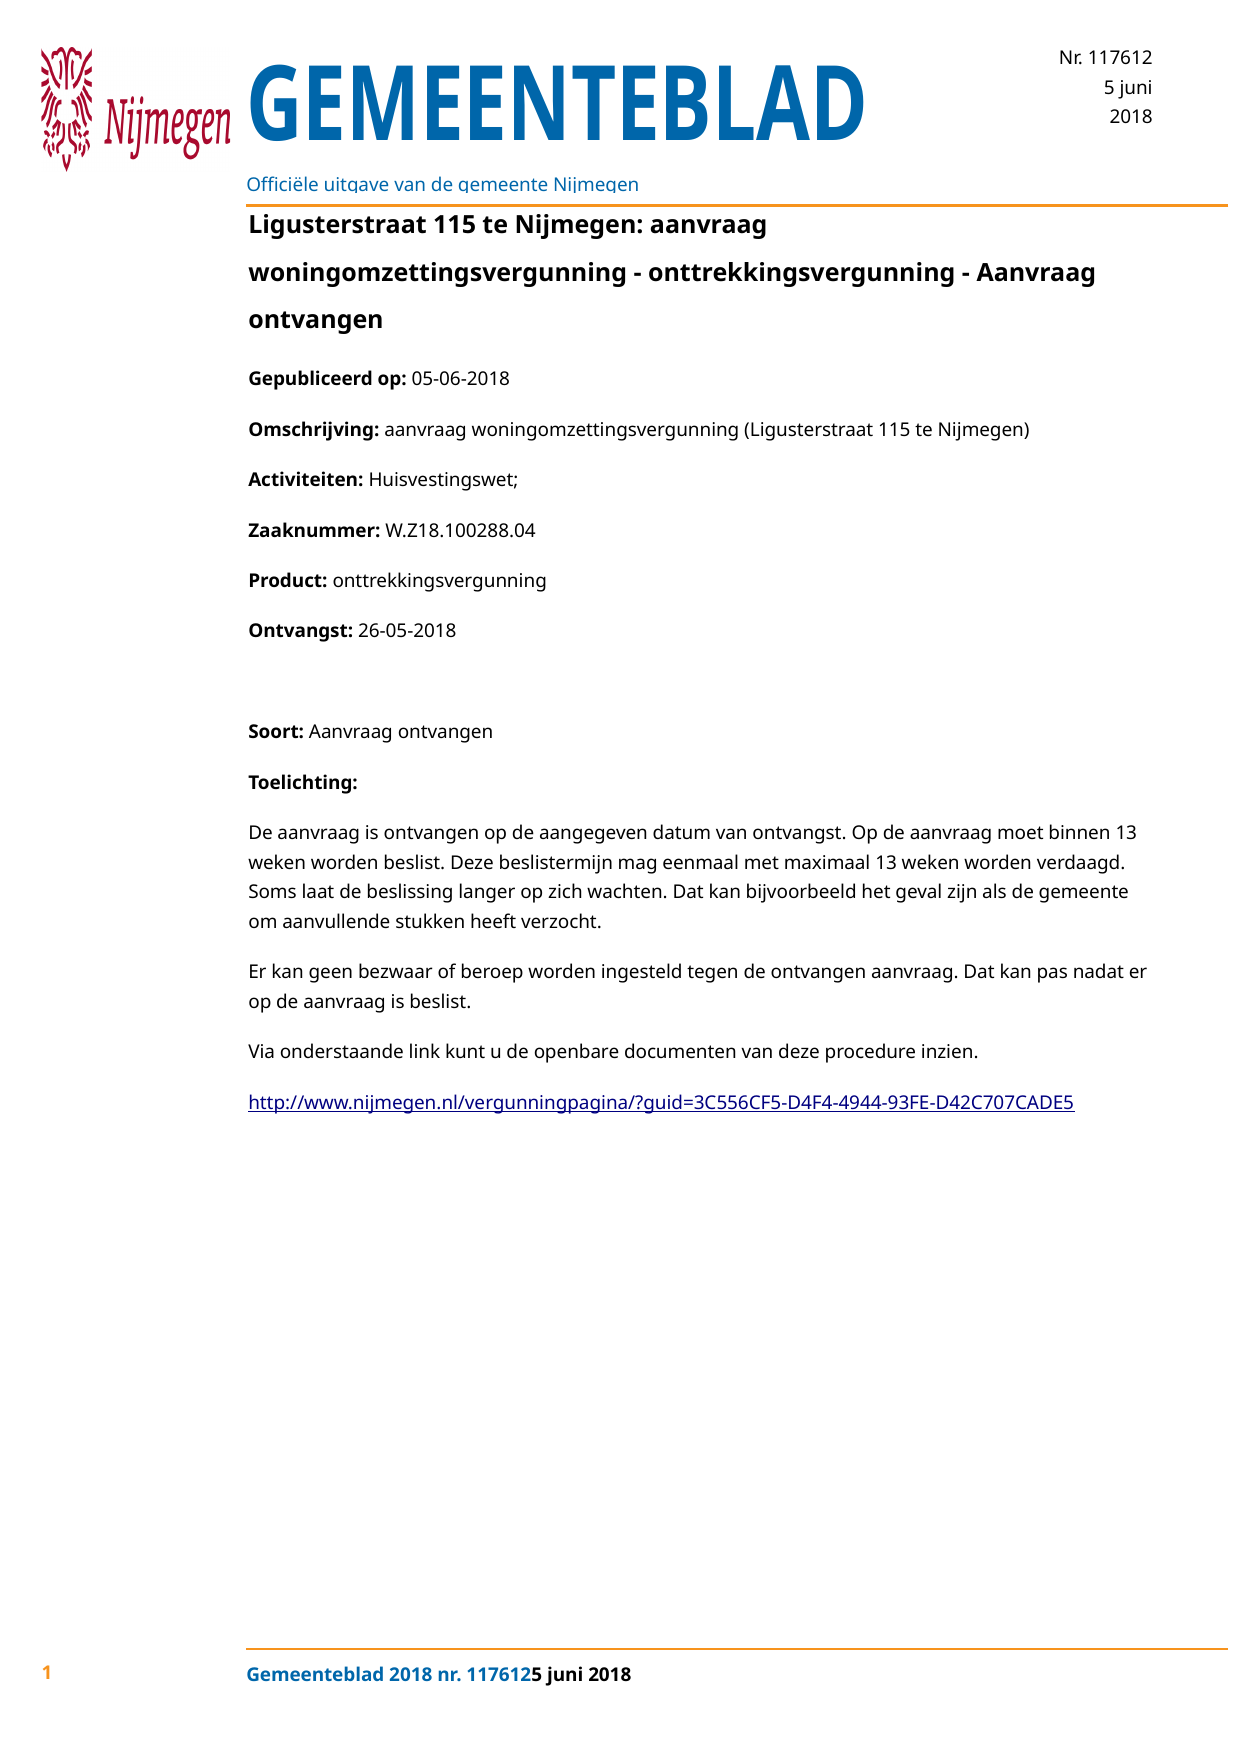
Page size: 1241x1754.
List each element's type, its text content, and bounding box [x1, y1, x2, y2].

text Zaaknummer: W.Z18.100288.04 [248, 517, 1152, 542]
text Activiteiten: Huisvestingswet; [248, 466, 1152, 492]
text Ontvangst: 26-05-2018 [248, 618, 1152, 643]
text De aanvraag is ontvangen op de aangegeven datum van ontvangst. Op de aanvraag moet binnen 13 weken worden beslist. Deze beslistermijn mag eenmaal met maximaal 13 weken worden verdaagd. Soms laat de beslissing langer op zich wachten. Dat kan bijvoorbeeld het geval zijn als de gemeente om aanvullende stukken heeft verzocht. [248, 819, 1152, 934]
text Ligusterstraat 115 te Nijmegen: aanvraag woningomzettingsvergunning - onttrekkingsvergunning - Aanvraag ontvangen [248, 207, 1152, 336]
text http://www.nijmegen.nl/vergunningpagina/?guid=3C556CF5-D4F4-4944-93FE-D42C707CADE5 [248, 1089, 1152, 1114]
text Gepubliceerd op: 05-06-2018 [248, 366, 1152, 391]
text Soort: Aanvraag ontvangen [248, 718, 1152, 744]
text Product: onttrekkingsvergunning [248, 567, 1152, 593]
text Toelichting: [248, 769, 1152, 794]
text Via onderstaande link kunt u de openbare documenten van deze procedure inzien. [248, 1038, 1152, 1064]
picture [41, 47, 231, 172]
text Er kan geen bezwaar of beroep worden ingesteld tegen de ontvangen aanvraag. Dat kan pas nadat er op de aanvraag is beslist. [248, 958, 1152, 1014]
text Omschrijving: aanvraag woningomzettingsvergunning (Ligusterstraat 115 te Nijmegen) [248, 416, 1152, 442]
